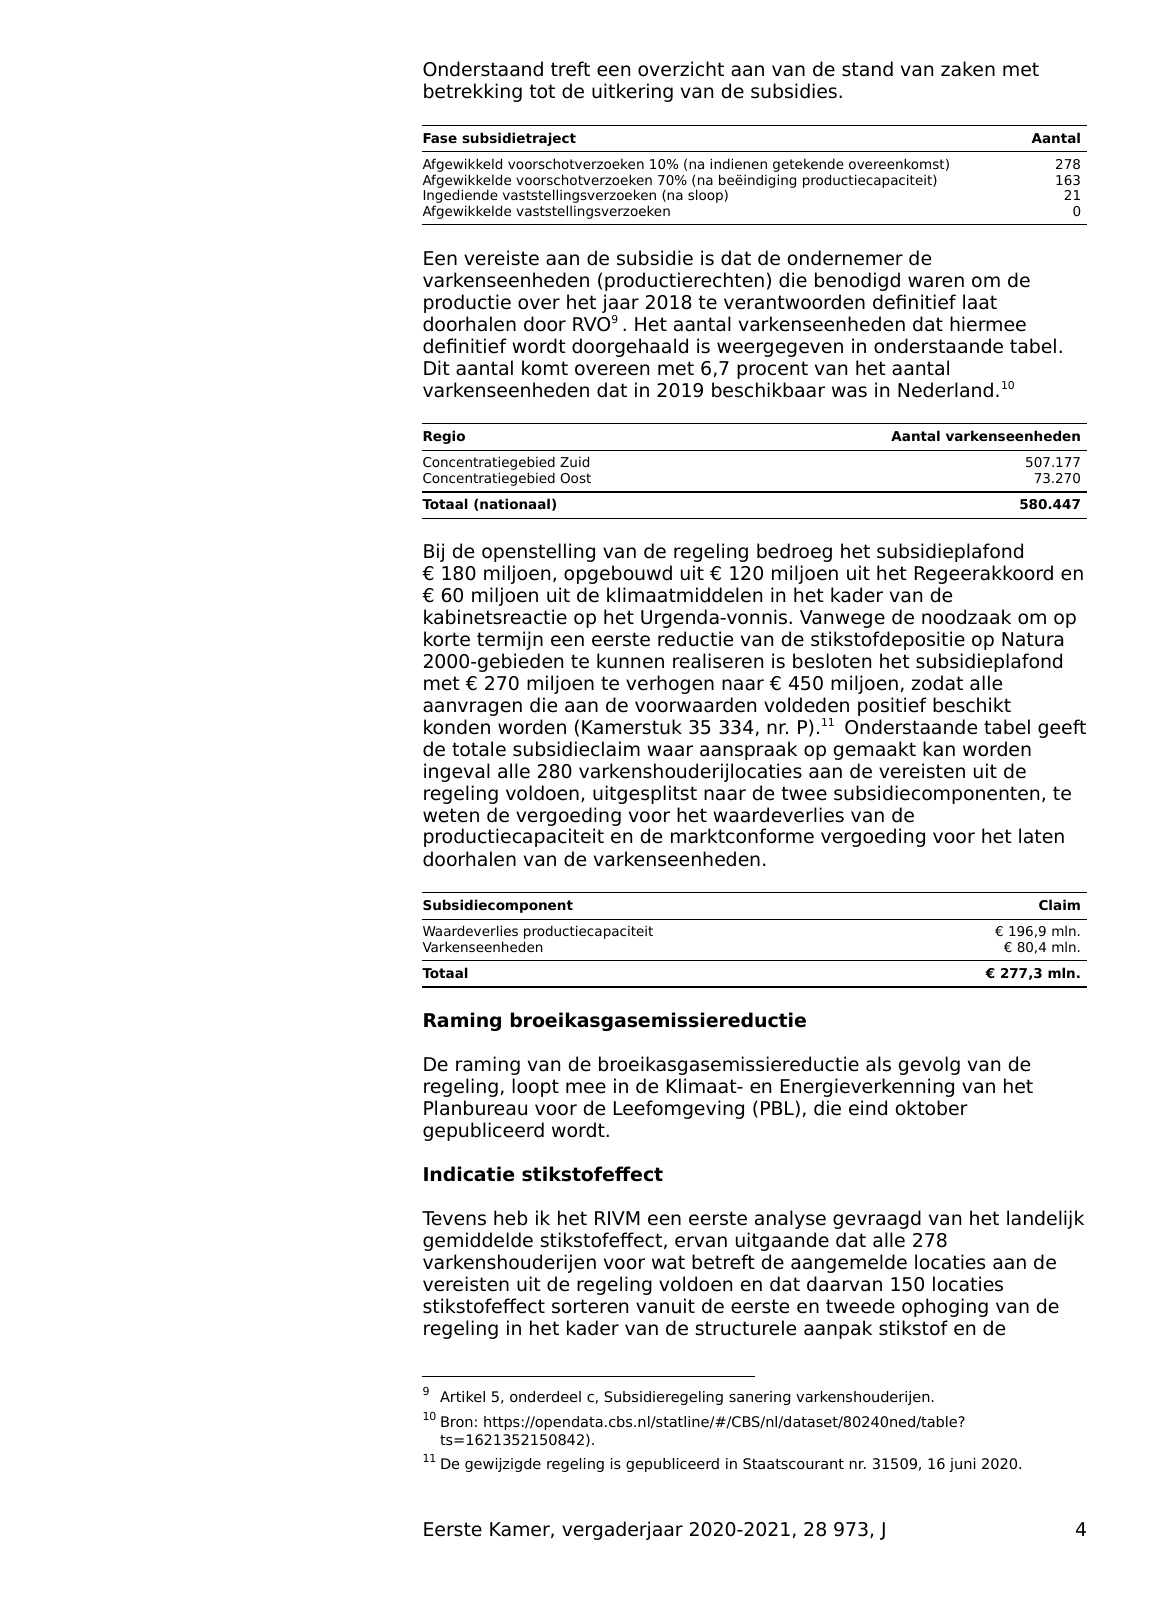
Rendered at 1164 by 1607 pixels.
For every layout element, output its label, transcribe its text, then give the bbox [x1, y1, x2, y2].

table_cell Varkenseenheden [422, 940, 968, 960]
text De gewijzigde regeling is gepubliceerd in Staatscourant nr. 31509, 16 juni 2020. [422, 1452, 1087, 1474]
text Bij de openstelling van de regeling bedroeg het subsidieplafond € 180 miljoen, opgebouwd uit € 120 miljoen uit het Regeerakkoord en € 60 miljoen uit de klimaatmiddelen in het kader van de kabinetsreactie op het Urgenda-vonnis. Vanwege de noodzaak om op korte termijn een eerste reductie van de stikstofdepositie op Natura 2000-gebieden te kunnen realiseren is besloten het subsidieplafond met € 270 miljoen te verhogen naar € 450 miljoen, zodat alle aanvragen die aan de voorwaarden voldeden positief beschikt konden worden (Kamerstuk 35 334, nr. P). Onderstaande tabel geeft de totale subsidieclaim waar aanspraak op gemaakt kan worden ingeval alle 280 varkenshouderijlocaties aan de vereisten uit de regeling voldoen, uitgesplitst naar de twee subsidiecomponenten, te weten de vergoeding voor het waardeverlies van de productiecapaciteit en de marktconforme vergoeding voor het laten doorhalen van de varkenseenheden. [422, 541, 1087, 870]
table_cell Concentratiegebied Oost [422, 471, 754, 491]
text Bron: https://opendata.cbs.nl/statline/#/CBS/nl/dataset/80240ned/table?ts=1621352150842). [422, 1410, 1087, 1449]
text Een vereiste aan de subsidie is dat de ondernemer de varkenseenheden (productierechten) die benodigd waren om de productie over het jaar 2018 te verantwoorden definitief laat doorhalen door RVO. Het aantal varkenseenheden dat hiermee definitief wordt doorgehaald is weergegeven in onderstaande tabel. Dit aantal komt overeen met 6,7 procent van het aantal varkenseenheden dat in 2019 beschikbaar was in Nederland. [422, 248, 1087, 401]
table_cell Ingediende vaststellingsverzoeken (na sloop) [422, 188, 968, 204]
table_header Aantal varkenseenheden [754, 424, 1087, 449]
subtitle Indicatie stikstofeffect [422, 1164, 1087, 1186]
table_cell Totaal (nationaal) [422, 493, 754, 517]
table_header Aantal [969, 126, 1087, 151]
table_cell € 277,3 mln. [969, 961, 1087, 986]
text Onderstaand treft een overzicht aan van de stand van zaken met betrekking tot de uitkering van de subsidies. [422, 59, 1087, 103]
text Tevens heb ik het RIVM een eerste analyse gevraagd van het landelijk gemiddelde stikstofeffect, ervan uitgaande dat alle 278 varkenshouderijen voor wat betreft de aangemelde locaties aan de vereisten uit de regeling voldoen en dat daarvan 150 locaties stikstofeffect sorteren vanuit de eerste en tweede ophoging van de regeling in het kader van de structurele aanpak stikstof en de [422, 1208, 1087, 1340]
table_cell € 196,9 mln. [969, 920, 1087, 940]
table_cell 0 [969, 204, 1087, 224]
table_cell € 80,4 mln. [969, 940, 1087, 960]
table_cell 163 [969, 173, 1087, 188]
table_cell 278 [969, 152, 1087, 172]
table_header Claim [969, 893, 1087, 918]
text De raming van de broeikasgasemissiereductie als gevolg van de regeling, loopt mee in de Klimaat- en Energieverkenning van het Planbureau voor de Leefomgeving (PBL), die eind oktober gepubliceerd wordt. [422, 1054, 1087, 1142]
table_cell Afgewikkelde voorschotverzoeken 70% (na beëindiging productiecapaciteit) [422, 173, 968, 188]
table_cell 21 [969, 188, 1087, 204]
subtitle Raming broeikasgasemissiereductie [422, 1010, 1087, 1032]
table_cell Afgewikkelde vaststellingsverzoeken [422, 204, 968, 224]
table_cell Concentratiegebied Zuid [422, 451, 754, 471]
table_header Subsidiecomponent [422, 893, 968, 918]
table_cell Waardeverlies productiecapaciteit [422, 920, 968, 940]
table_cell 580.447 [754, 493, 1087, 517]
table_header Regio [422, 424, 754, 449]
table_cell 507.177 [754, 451, 1087, 471]
table_cell 73.270 [754, 471, 1087, 491]
table_header Fase subsidietraject [422, 126, 968, 151]
table_cell Totaal [422, 961, 968, 986]
text Artikel 5, onderdeel c, Subsidieregeling sanering varkenshouderijen. [422, 1385, 1087, 1407]
table_cell Afgewikkeld voorschotverzoeken 10% (na indienen getekende overeenkomst) [422, 152, 968, 172]
